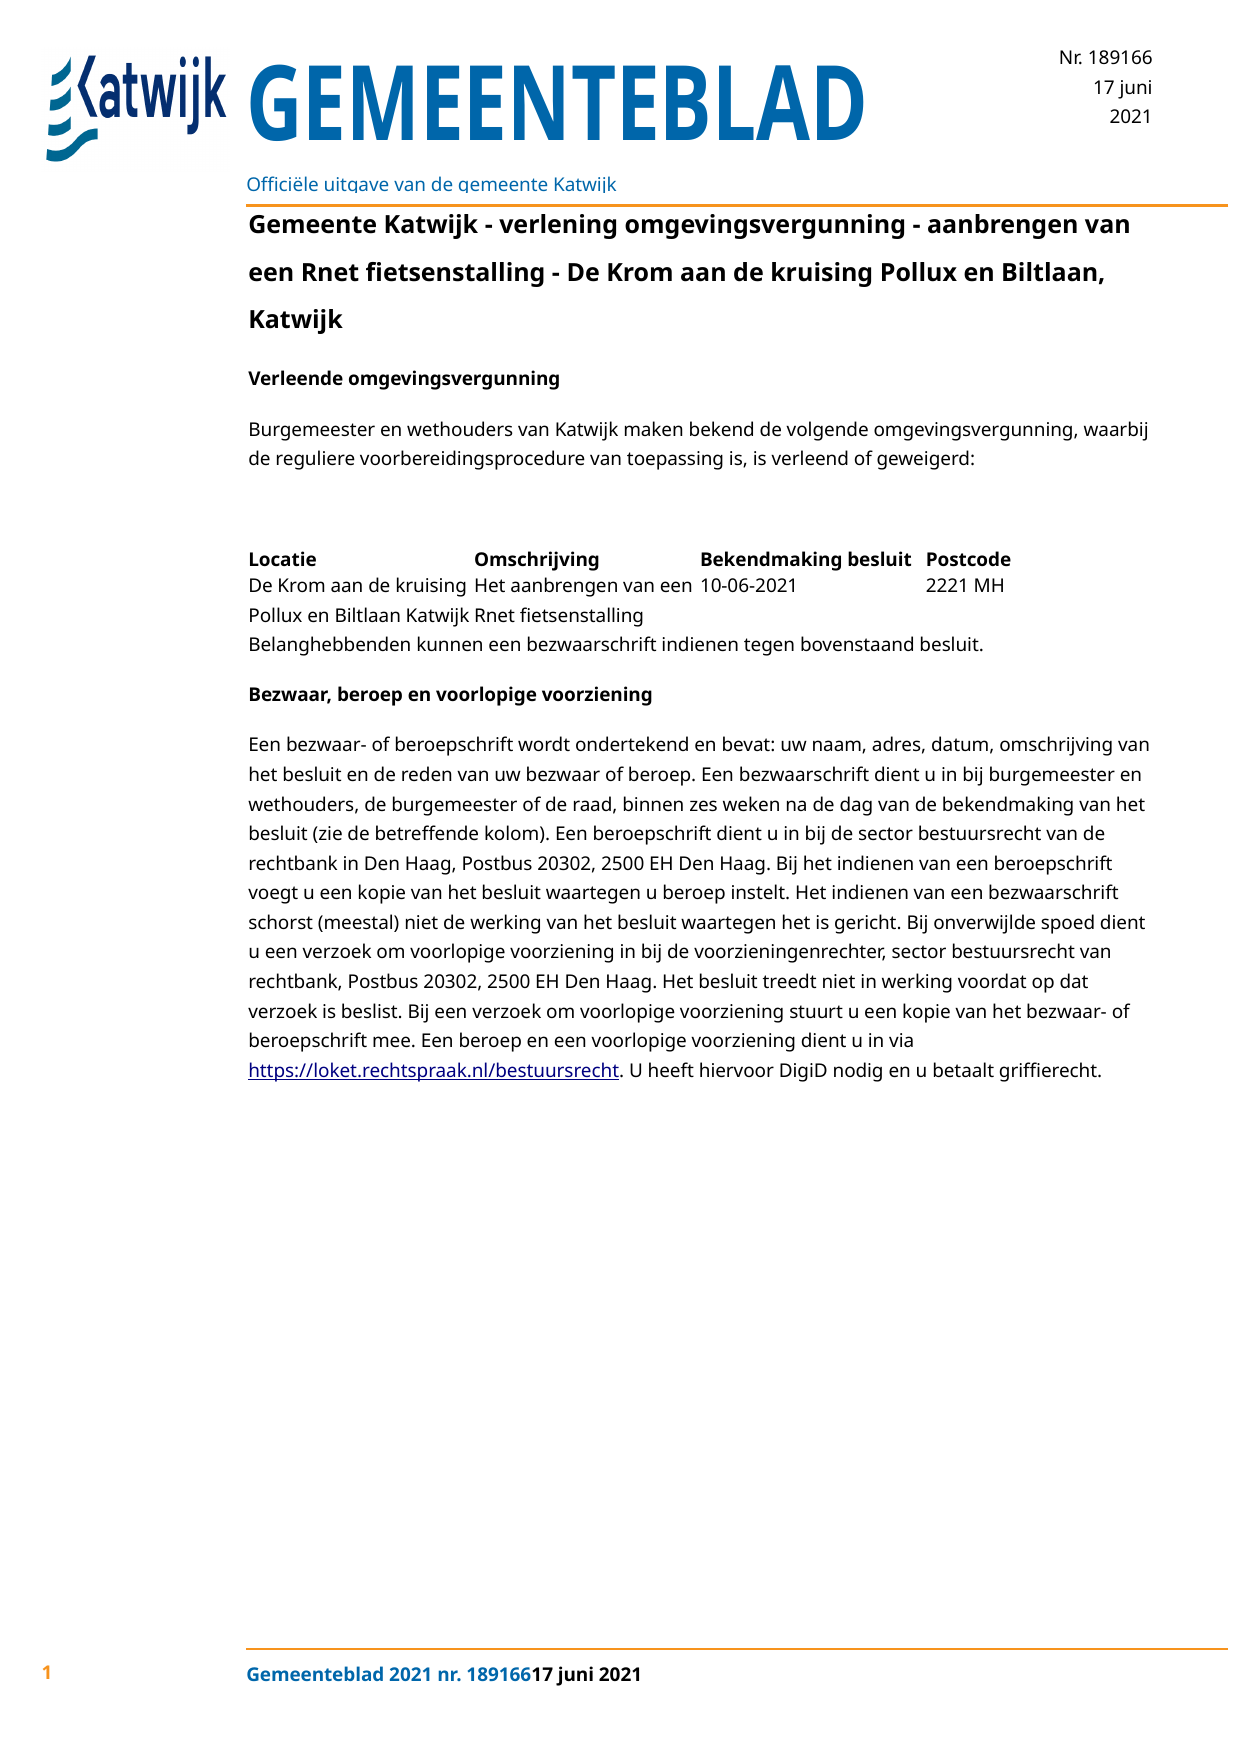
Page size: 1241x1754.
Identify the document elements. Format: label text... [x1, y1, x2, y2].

table_header Locatie [248, 546, 474, 572]
text Bezwaar, beroep en voorlopige voorziening [248, 681, 1152, 707]
table_cell Het aanbrengen van een Rnet fietsenstalling [474, 572, 700, 627]
table_cell 2221 MH [926, 572, 1152, 627]
table_cell De Krom aan de kruising Pollux en Biltlaan Katwijk [248, 572, 474, 627]
text Een bezwaar- of beroepschrift wordt ondertekend en bevat: uw naam, adres, datum, omschrijving van het besluit en de reden van uw bezwaar of beroep. Een bezwaarschrift dient u in bij burgemeester en wethouders, de burgemeester of de raad, binnen zes weken na de dag van de bekendmaking van het besluit (zie de betreffende kolom). Een beroepschrift dient u in bij de sector bestuursrecht van de rechtbank in Den Haag, Postbus 20302, 2500 EH Den Haag. Bij het indienen van een beroepschrift voegt u een kopie van het besluit waartegen u beroep instelt. Het indienen van een bezwaarschrift schorst (meestal) niet de werking van het besluit waartegen het is gericht. Bij onverwijlde spoed dient u een verzoek om voorlopige voorziening in bij de voorzieningenrechter, sector bestuursrecht van rechtbank, Postbus 20302, 2500 EH Den Haag. Het besluit treedt niet in werking voordat op dat verzoek is beslist. Bij een verzoek om voorlopige voorziening stuurt u een kopie van het bezwaar- of beroepschrift mee. Een beroep en een voorlopige voorziening dient u in via https://loket.rechtspraak.nl/bestuursrecht. U heeft hiervoor DigiD nodig en u betaalt griffierecht. [248, 732, 1152, 1083]
table_header Bekendmaking besluit [700, 546, 926, 572]
text Gemeente Katwijk - verlening omgevingsvergunning - aanbrengen van een Rnet fietsenstalling - De Krom aan de kruising Pollux en Biltlaan, Katwijk [248, 207, 1152, 336]
table_cell 10-06-2021 [700, 572, 926, 627]
text Burgemeester en wethouders van Katwijk maken bekend de volgende omgevingsvergunning, waarbij de reguliere voorbereidingsprocedure van toepassing is, is verleend of geweigerd: [248, 416, 1152, 471]
text Verleende omgevingsvergunning [248, 366, 1152, 391]
picture [41, 47, 231, 172]
text Belanghebbenden kunnen een bezwaarschrift indienen tegen bovenstaand besluit. [248, 631, 1152, 656]
table_header Postcode [926, 546, 1152, 572]
table_header Omschrijving [474, 546, 700, 572]
